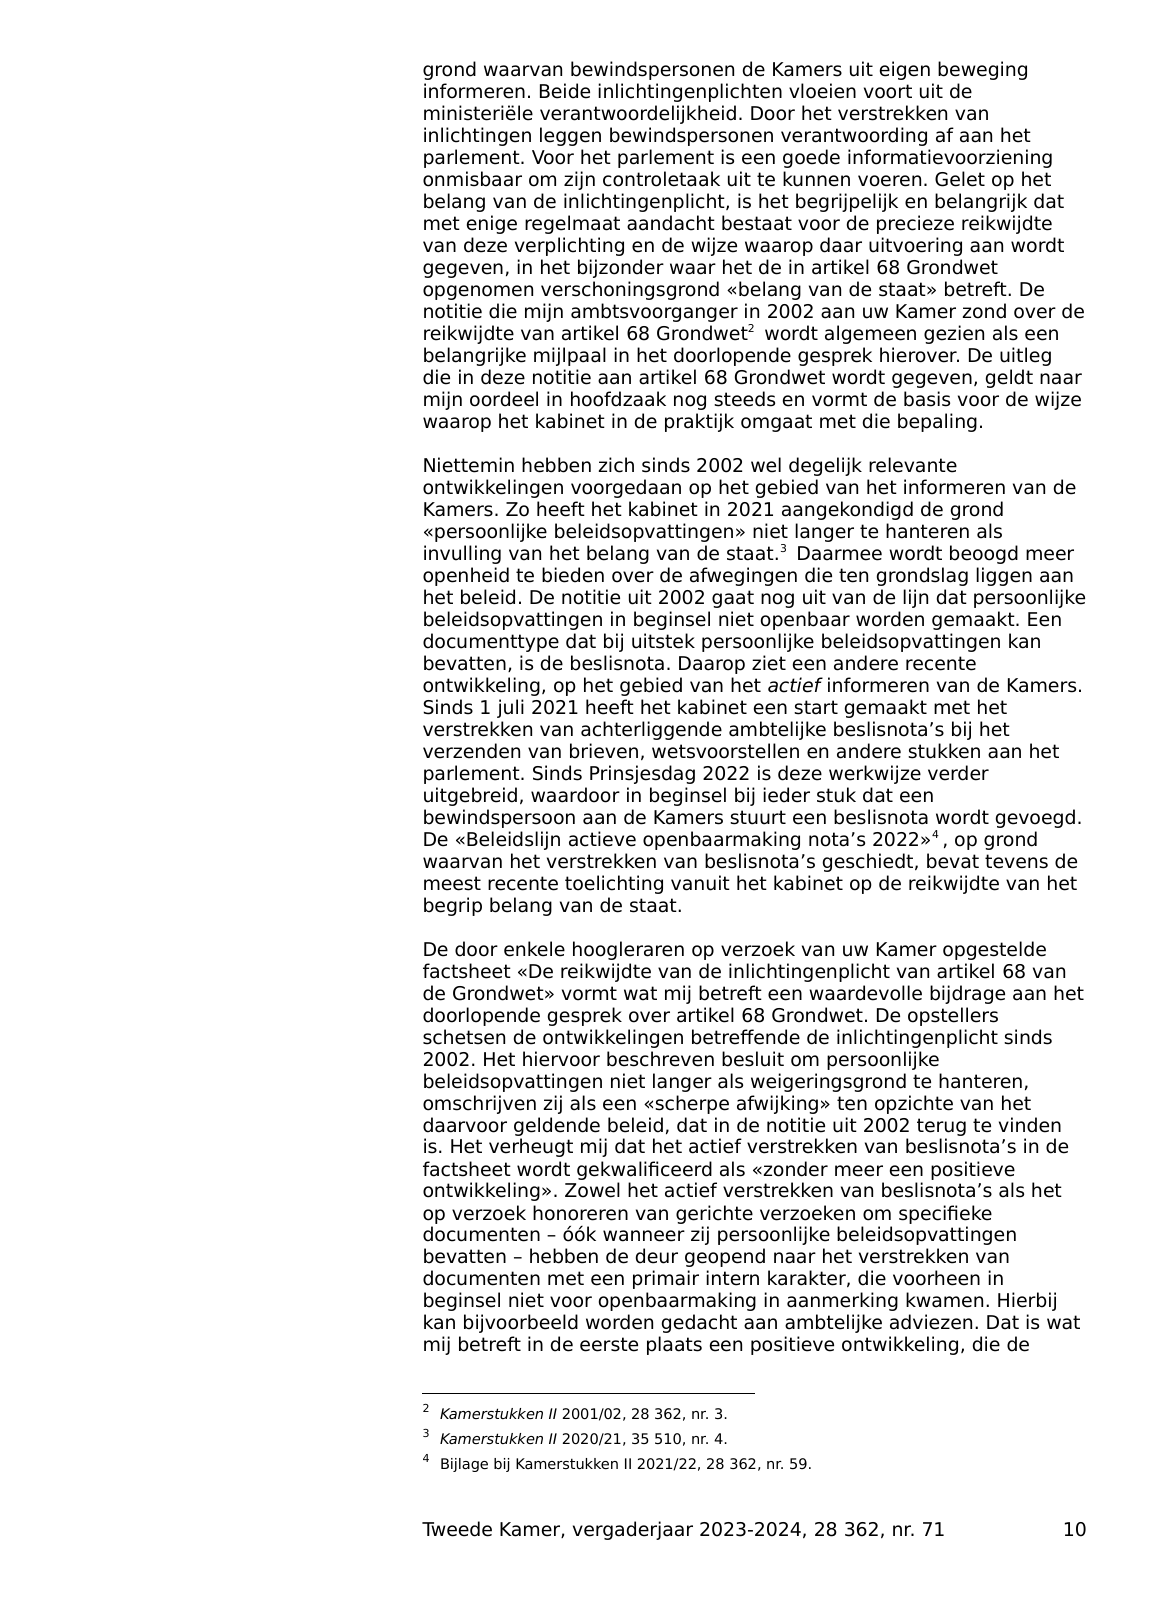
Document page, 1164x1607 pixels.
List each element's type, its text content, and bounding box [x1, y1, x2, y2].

text Kamerstukken II 2020/21, 35 510, nr. 4. [422, 1427, 1087, 1449]
text De door enkele hoogleraren op verzoek van uw Kamer opgestelde factsheet «De reikwijdte van de inlichtingenplicht van artikel 68 van de Grondwet» vormt wat mij betreft een waardevolle bijdrage aan het doorlopende gesprek over artikel 68 Grondwet. De opstellers schetsen de ontwikkelingen betreffende de inlichtingenplicht sinds 2002. Het hiervoor beschreven besluit om persoonlijke beleidsopvattingen niet langer als weigeringsgrond te hanteren, omschrijven zij als een «scherpe afwijking» ten opzichte van het daarvoor geldende beleid, dat in de notitie uit 2002 terug te vinden is. Het verheugt mij dat het actief verstrekken van beslisnota’s in de factsheet wordt gekwalificeerd als «zonder meer een positieve ontwikkeling». Zowel het actief verstrekken van beslisnota’s als het op verzoek honoreren van gerichte verzoeken om specifieke documenten – óók wanneer zij persoonlijke beleidsopvattingen bevatten – hebben de deur geopend naar het verstrekken van documenten met een primair intern karakter, die voorheen in beginsel niet voor openbaarmaking in aanmerking kwamen. Hierbij kan bijvoorbeeld worden gedacht aan ambtelijke adviezen. Dat is wat mij betreft in de eerste plaats een positieve ontwikkeling, die de [422, 939, 1087, 1356]
text Niettemin hebben zich sinds 2002 wel degelijk relevante ontwikkelingen voorgedaan op het gebied van het informeren van de Kamers. Zo heeft het kabinet in 2021 aangekondigd de grond «persoonlijke beleidsopvattingen» niet langer te hanteren als invulling van het belang van de staat. Daarmee wordt beoogd meer openheid te bieden over de afwegingen die ten grondslag liggen aan het beleid. De notitie uit 2002 gaat nog uit van de lijn dat persoonlijke beleidsopvattingen in beginsel niet openbaar worden gemaakt. Een documenttype dat bij uitstek persoonlijke beleidsopvattingen kan bevatten, is de beslisnota. Daarop ziet een andere recente ontwikkeling, op het gebied van het actief informeren van de Kamers. Sinds 1 juli 2021 heeft het kabinet een start gemaakt met het verstrekken van achterliggende ambtelijke beslisnota’s bij het verzenden van brieven, wetsvoorstellen en andere stukken aan het parlement. Sinds Prinsjesdag 2022 is deze werkwijze verder uitgebreid, waardoor in beginsel bij ieder stuk dat een bewindspersoon aan de Kamers stuurt een beslisnota wordt gevoegd. De «Beleidslijn actieve openbaarmaking nota’s 2022», op grond waarvan het verstrekken van beslisnota’s geschiedt, bevat tevens de meest recente toelichting vanuit het kabinet op de reikwijdte van het begrip belang van de staat. [422, 455, 1087, 916]
text Kamerstukken II 2001/02, 28 362, nr. 3. [422, 1402, 1087, 1424]
text Bijlage bij Kamerstukken II 2021/22, 28 362, nr. 59. [422, 1452, 1087, 1474]
text grond waarvan bewindspersonen de Kamers uit eigen beweging informeren. Beide inlichtingenplichten vloeien voort uit de ministeriële verantwoordelijkheid. Door het verstrekken van inlichtingen leggen bewindspersonen verantwoording af aan het parlement. Voor het parlement is een goede informatievoorziening onmisbaar om zijn controletaak uit te kunnen voeren. Gelet op het belang van de inlichtingenplicht, is het begrijpelijk en belangrijk dat met enige regelmaat aandacht bestaat voor de precieze reikwijdte van deze verplichting en de wijze waarop daar uitvoering aan wordt gegeven, in het bijzonder waar het de in artikel 68 Grondwet opgenomen verschoningsgrond «belang van de staat» betreft. De notitie die mijn ambtsvoorganger in 2002 aan uw Kamer zond over de reikwijdte van artikel 68 Grondwet wordt algemeen gezien als een belangrijke mijlpaal in het doorlopende gesprek hierover. De uitleg die in deze notitie aan artikel 68 Grondwet wordt gegeven, geldt naar mijn oordeel in hoofdzaak nog steeds en vormt de basis voor de wijze waarop het kabinet in de praktijk omgaat met die bepaling. [422, 59, 1087, 433]
